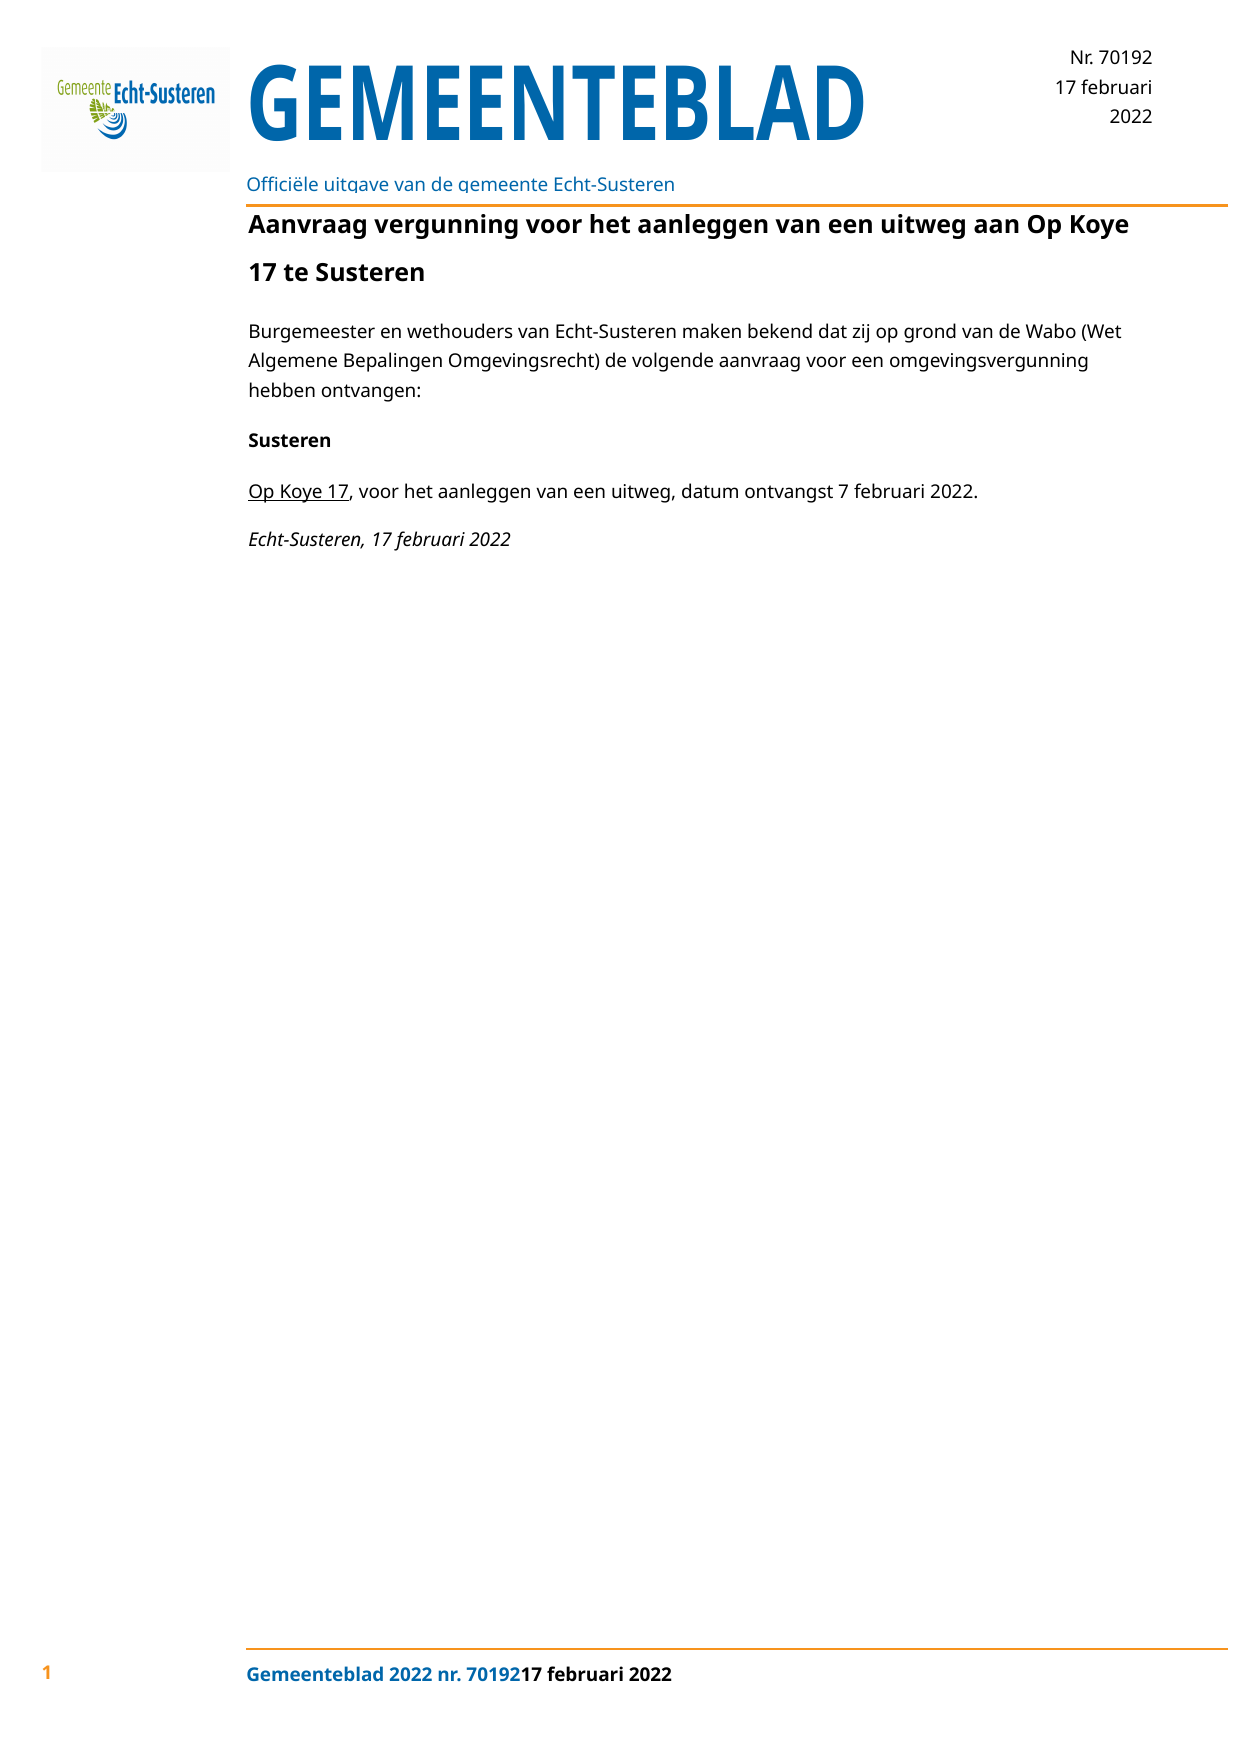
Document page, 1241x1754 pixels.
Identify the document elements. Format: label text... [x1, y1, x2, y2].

picture [41, 47, 231, 172]
text Susteren [248, 427, 1152, 453]
text Op Koye 17, voor het aanleggen van een uitweg, datum ontvangst 7 februari 2022. [248, 478, 1152, 504]
text Echt-Susteren, 17 februari 2022 [248, 526, 1152, 551]
text Burgemeester en wethouders van Echt-Susteren maken bekend dat zij op grond van de Wabo (Wet Algemene Bepalingen Omgevingsrecht) de volgende aanvraag voor een omgevingsvergunning hebben ontvangen: [248, 318, 1152, 403]
text Aanvraag vergunning voor het aanleggen van een uitweg aan Op Koye 17 te Susteren [248, 207, 1152, 288]
